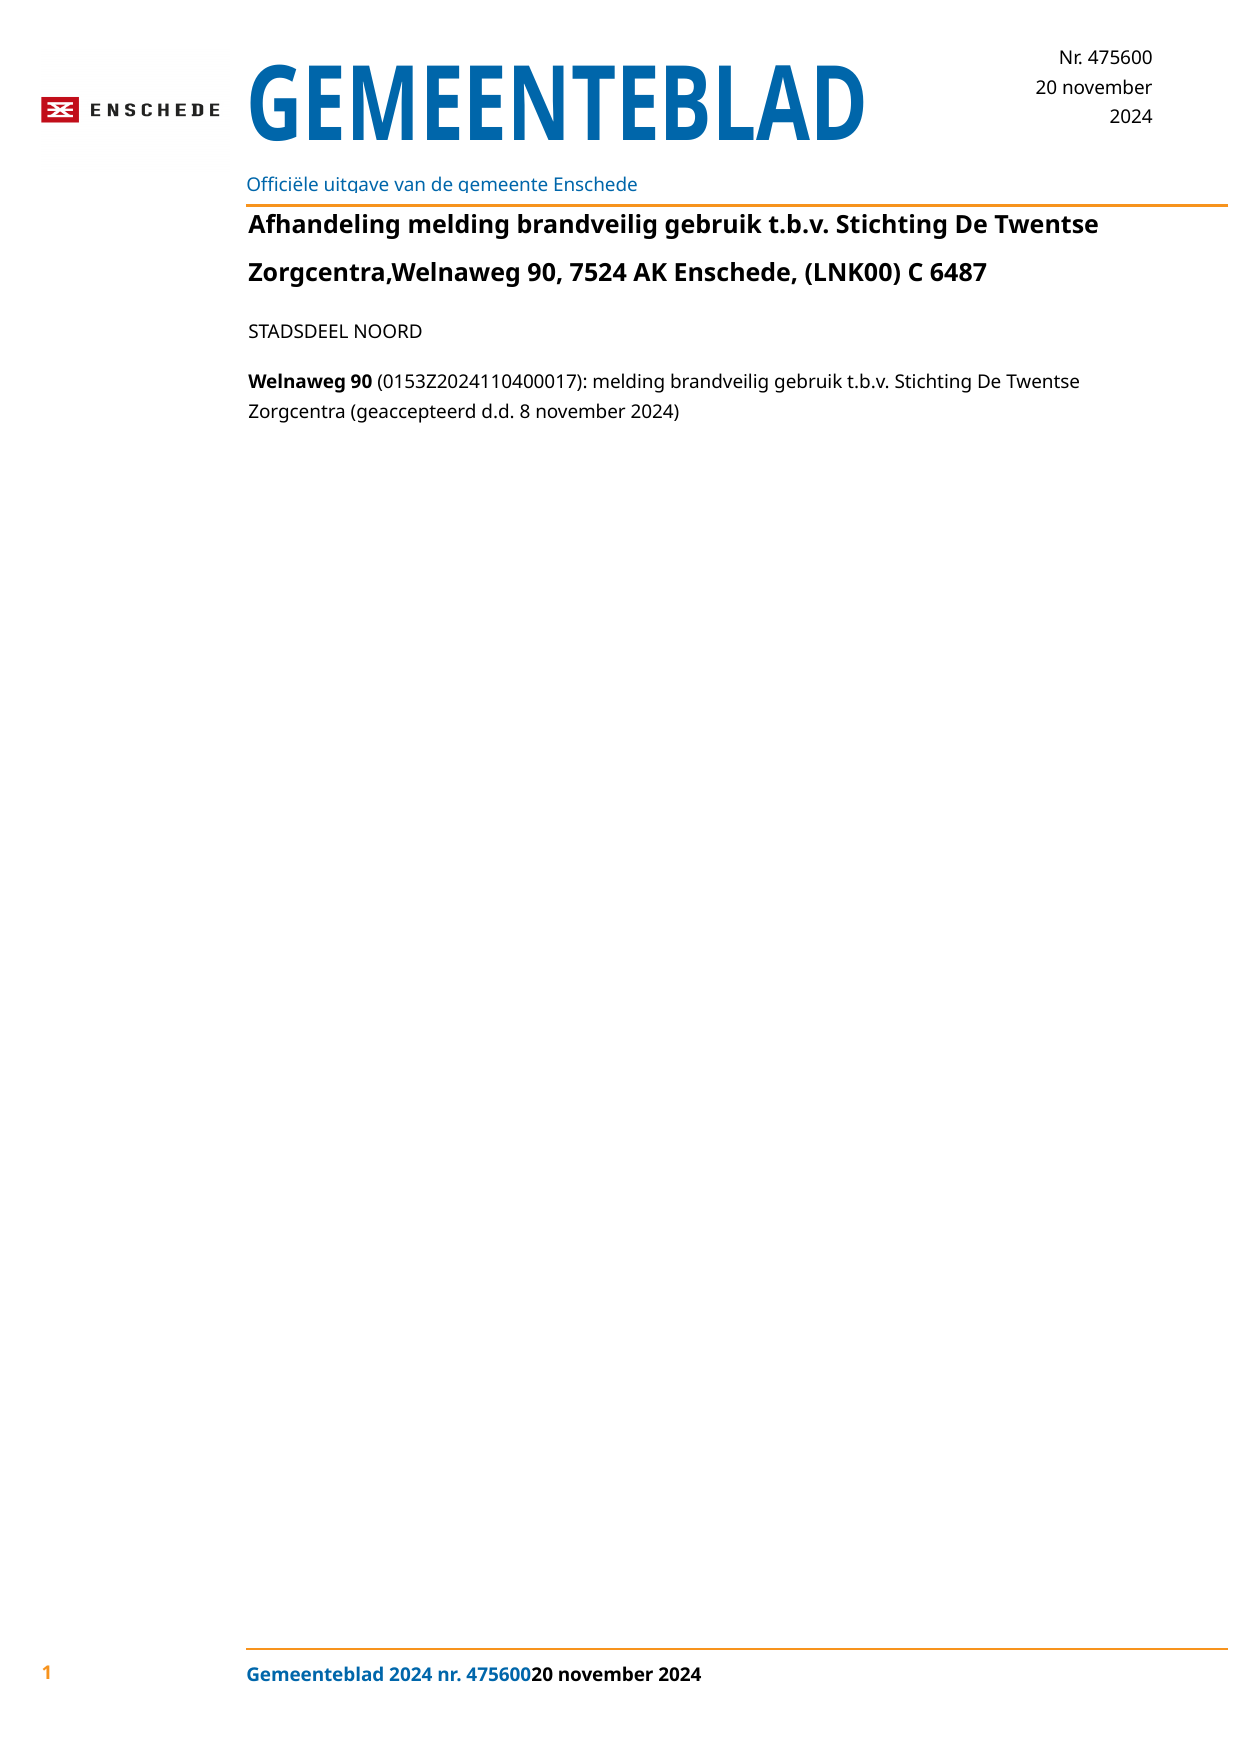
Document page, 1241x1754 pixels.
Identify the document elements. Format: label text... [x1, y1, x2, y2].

text Welnaweg 90 (0153Z2024110400017): melding brandveilig gebruik t.b.v. Stichting De Twentse Zorgcentra (geaccepteerd d.d. 8 november 2024) [248, 368, 1152, 424]
picture [41, 47, 231, 172]
text Afhandeling melding brandveilig gebruik t.b.v. Stichting De Twentse Zorgcentra,Welnaweg 90, 7524 AK Enschede, (LNK00) C 6487 [248, 207, 1152, 288]
text STADSDEEL NOORD [248, 318, 1152, 344]
